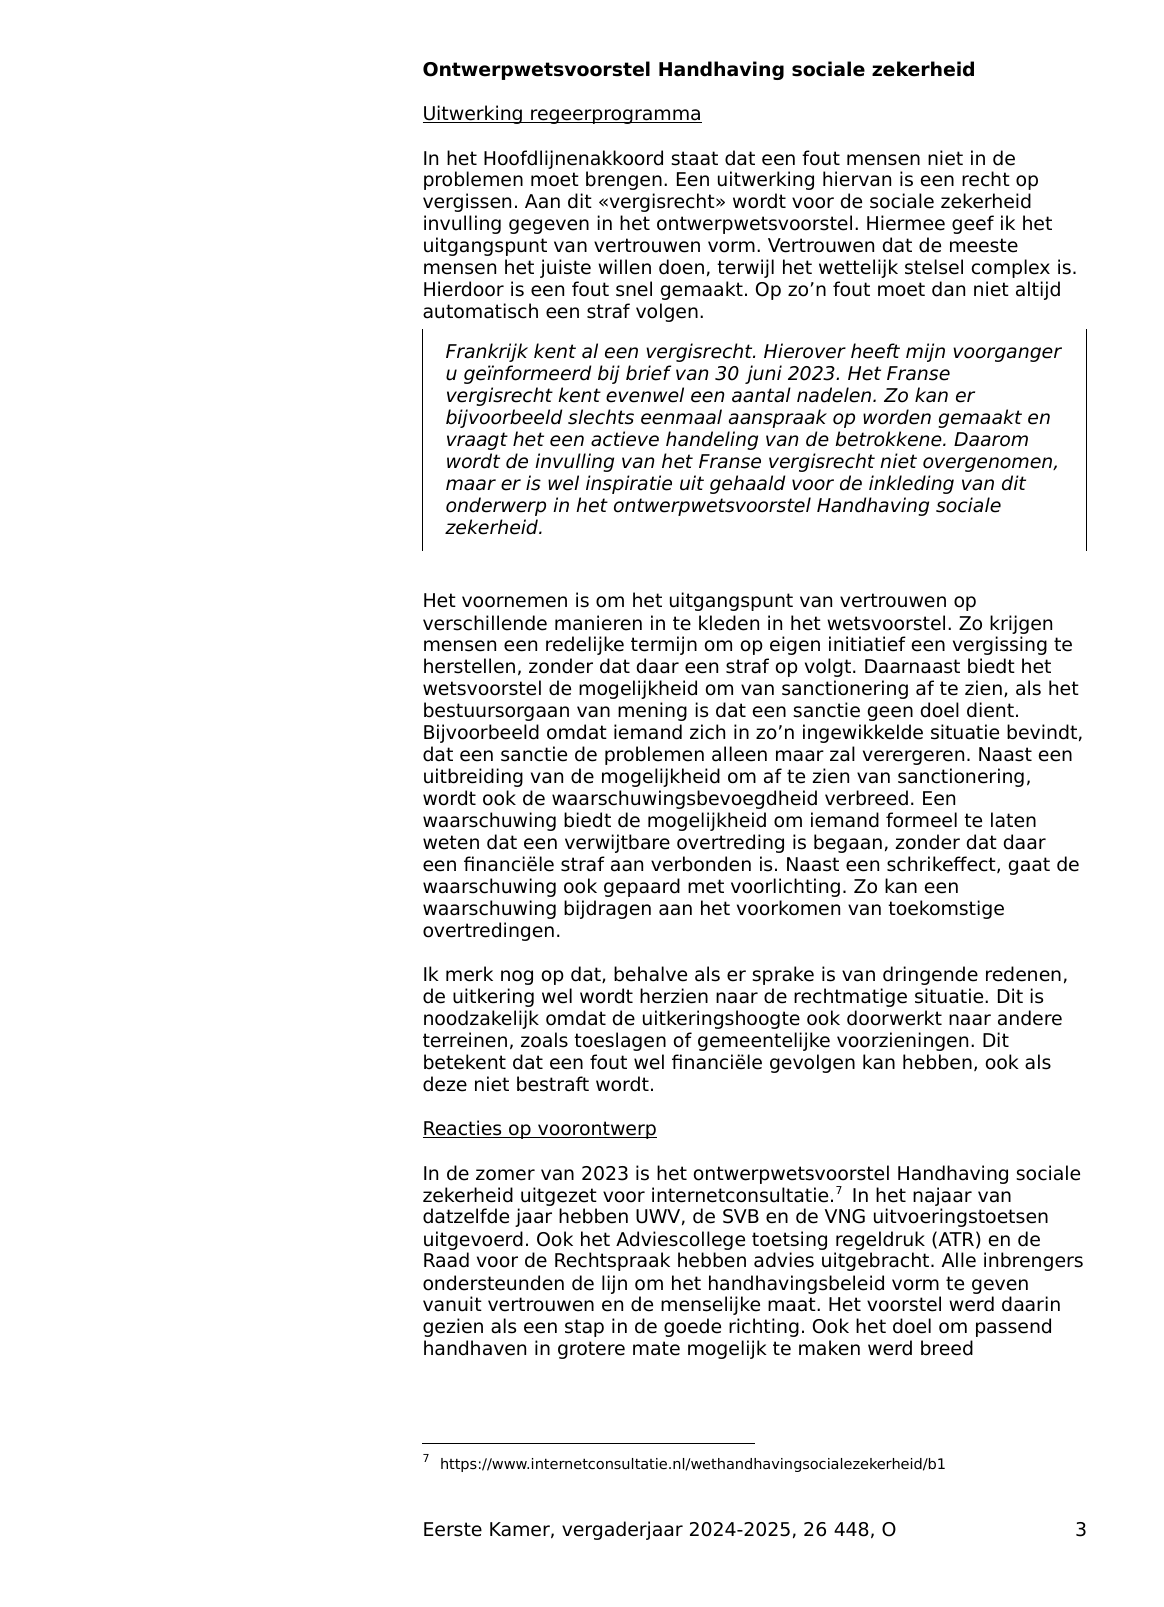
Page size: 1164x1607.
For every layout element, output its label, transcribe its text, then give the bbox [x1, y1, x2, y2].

subtitle Uitwerking regeerprogramma [422, 103, 1087, 125]
text Ik merk nog op dat, behalve als er sprake is van dringende redenen, de uitkering wel wordt herzien naar de rechtmatige situatie. Dit is noodzakelijk omdat de uitkeringshoogte ook doorwerkt naar andere terreinen, zoals toeslagen of gemeentelijke voorzieningen. Dit betekent dat een fout wel financiële gevolgen kan hebben, ook als deze niet bestraft wordt. [422, 964, 1087, 1096]
text https://www.internetconsultatie.nl/wethandhavingsocialezekerheid/b1 [422, 1452, 1087, 1474]
text In het Hoofdlijnenakkoord staat dat een fout mensen niet in de problemen moet brengen. Een uitwerking hiervan is een recht op vergissen. Aan dit «vergisrecht» wordt voor de sociale zekerheid invulling gegeven in het ontwerpwetsvoorstel. Hiermee geef ik het uitgangspunt van vertrouwen vorm. Vertrouwen dat de meeste mensen het juiste willen doen, terwijl het wettelijk stelsel complex is. Hierdoor is een fout snel gemaakt. Op zo’n fout moet dan niet altijd automatisch een straf volgen. [422, 147, 1087, 323]
table_header Frankrijk kent al een vergisrecht. Hierover heeft mijn voorganger u geïnformeerd bij brief van 30 juni 2023. Het Franse vergisrecht kent evenwel een aantal nadelen. Zo kan er bijvoorbeeld slechts eenmaal aanspraak op worden gemaakt en vraagt het een actieve handeling van de betrokkene. Daarom wordt de invulling van het Franse vergisrecht niet overgenomen, maar er is wel inspiratie uit gehaald voor de inkleding van dit onderwerp in het ontwerpwetsvoorstel Handhaving sociale zekerheid. [423, 329, 1086, 551]
text Het voornemen is om het uitgangspunt van vertrouwen op verschillende manieren in te kleden in het wetsvoorstel. Zo krijgen mensen een redelijke termijn om op eigen initiatief een vergissing te herstellen, zonder dat daar een straf op volgt. Daarnaast biedt het wetsvoorstel de mogelijkheid om van sanctionering af te zien, als het bestuursorgaan van mening is dat een sanctie geen doel dient. Bijvoorbeeld omdat iemand zich in zo’n ingewikkelde situatie bevindt, dat een sanctie de problemen alleen maar zal verergeren. Naast een uitbreiding van de mogelijkheid om af te zien van sanctionering, wordt ook de waarschuwingsbevoegdheid verbreed. Een waarschuwing biedt de mogelijkheid om iemand formeel te laten weten dat een verwijtbare overtreding is begaan, zonder dat daar een financiële straf aan verbonden is. Naast een schrikeffect, gaat de waarschuwing ook gepaard met voorlichting. Zo kan een waarschuwing bijdragen aan het voorkomen van toekomstige overtredingen. [422, 590, 1087, 942]
subtitle Ontwerpwetsvoorstel Handhaving sociale zekerheid [422, 59, 1087, 81]
subtitle Reacties op voorontwerp [422, 1118, 1087, 1140]
text In de zomer van 2023 is het ontwerpwetsvoorstel Handhaving sociale zekerheid uitgezet voor internetconsultatie. In het najaar van datzelfde jaar hebben UWV, de SVB en de VNG uitvoeringstoetsen uitgevoerd. Ook het Adviescollege toetsing regeldruk (ATR) en de Raad voor de Rechtspraak hebben advies uitgebracht. Alle inbrengers ondersteunden de lijn om het handhavingsbeleid vorm te geven vanuit vertrouwen en de menselijke maat. Het voorstel werd daarin gezien als een stap in de goede richting. Ook het doel om passend handhaven in grotere mate mogelijk te maken werd breed [422, 1162, 1087, 1360]
